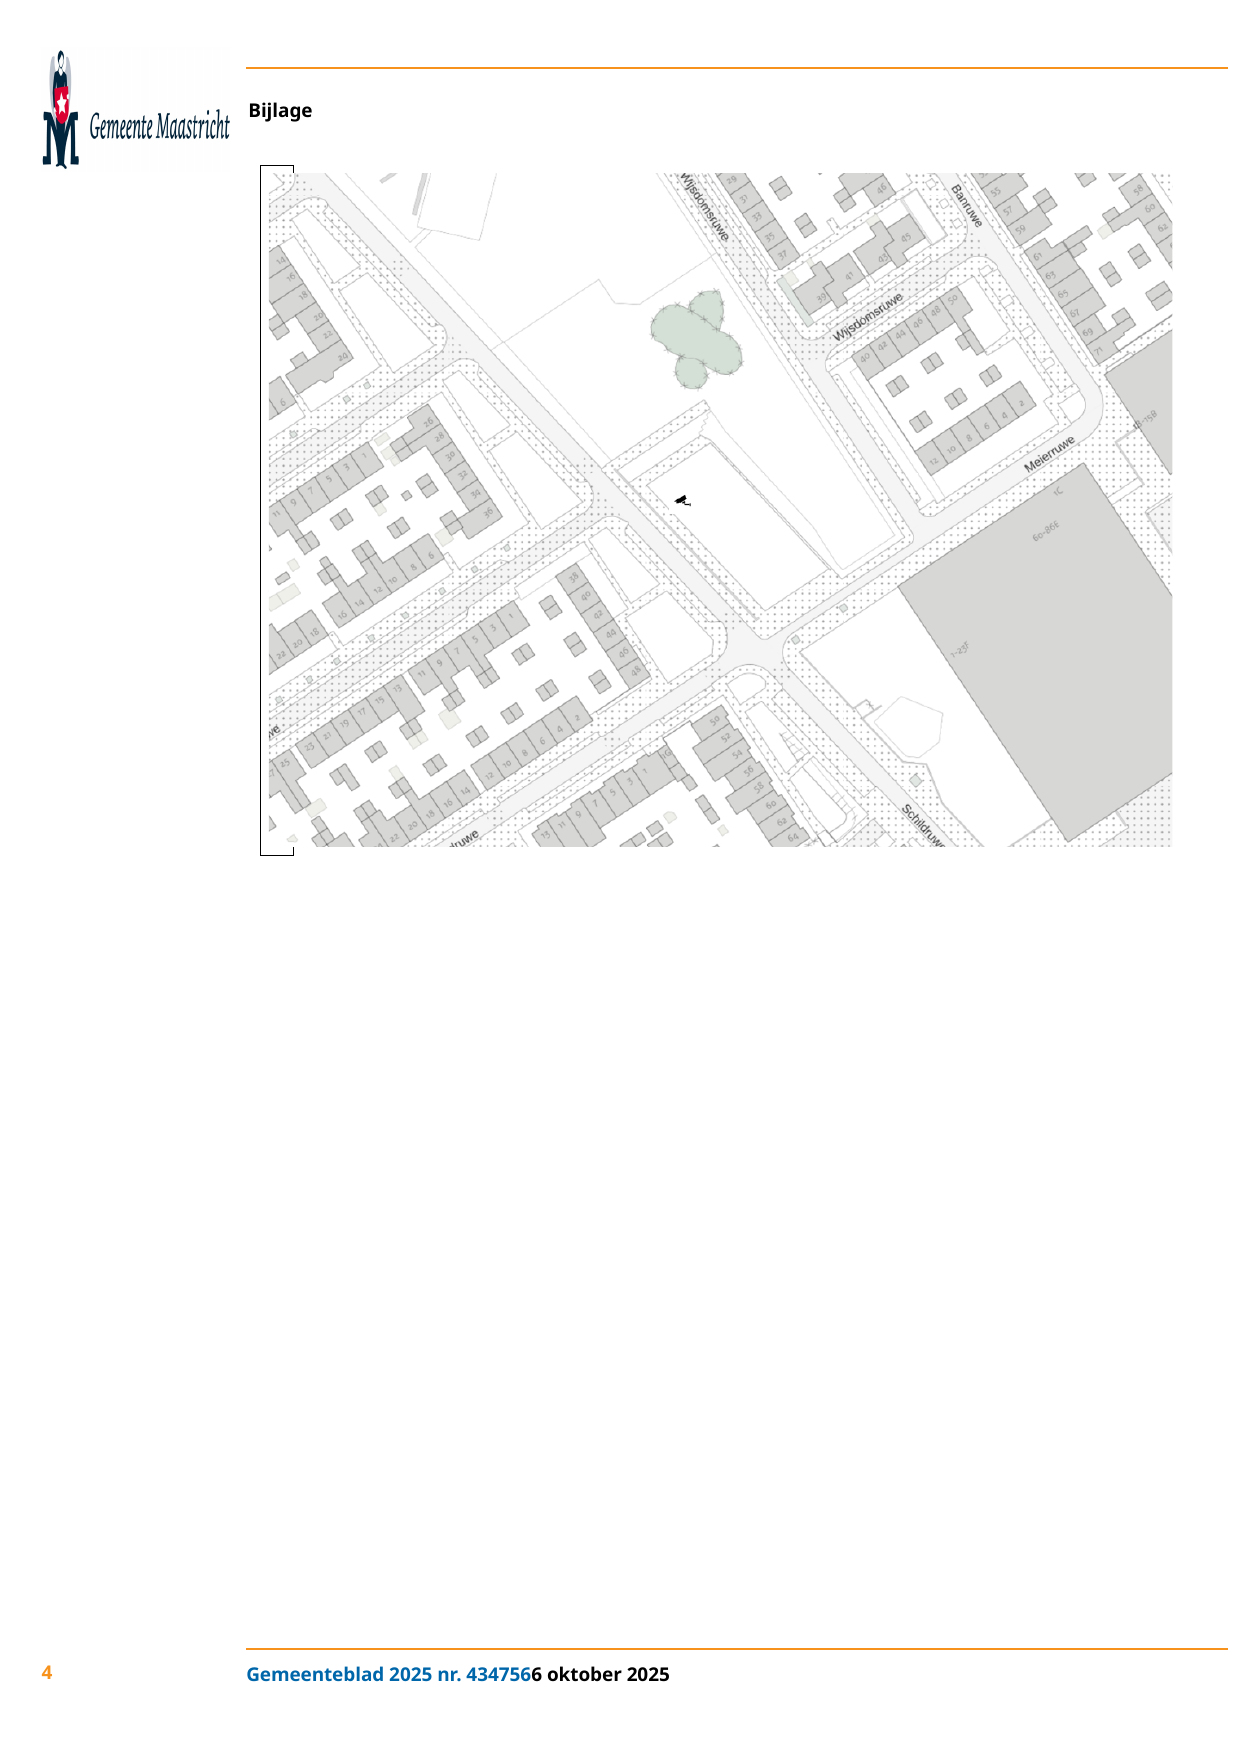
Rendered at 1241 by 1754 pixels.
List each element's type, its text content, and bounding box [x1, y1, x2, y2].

text Bijlage [248, 95, 1152, 123]
picture [41, 47, 231, 172]
picture [268, 173, 1173, 847]
